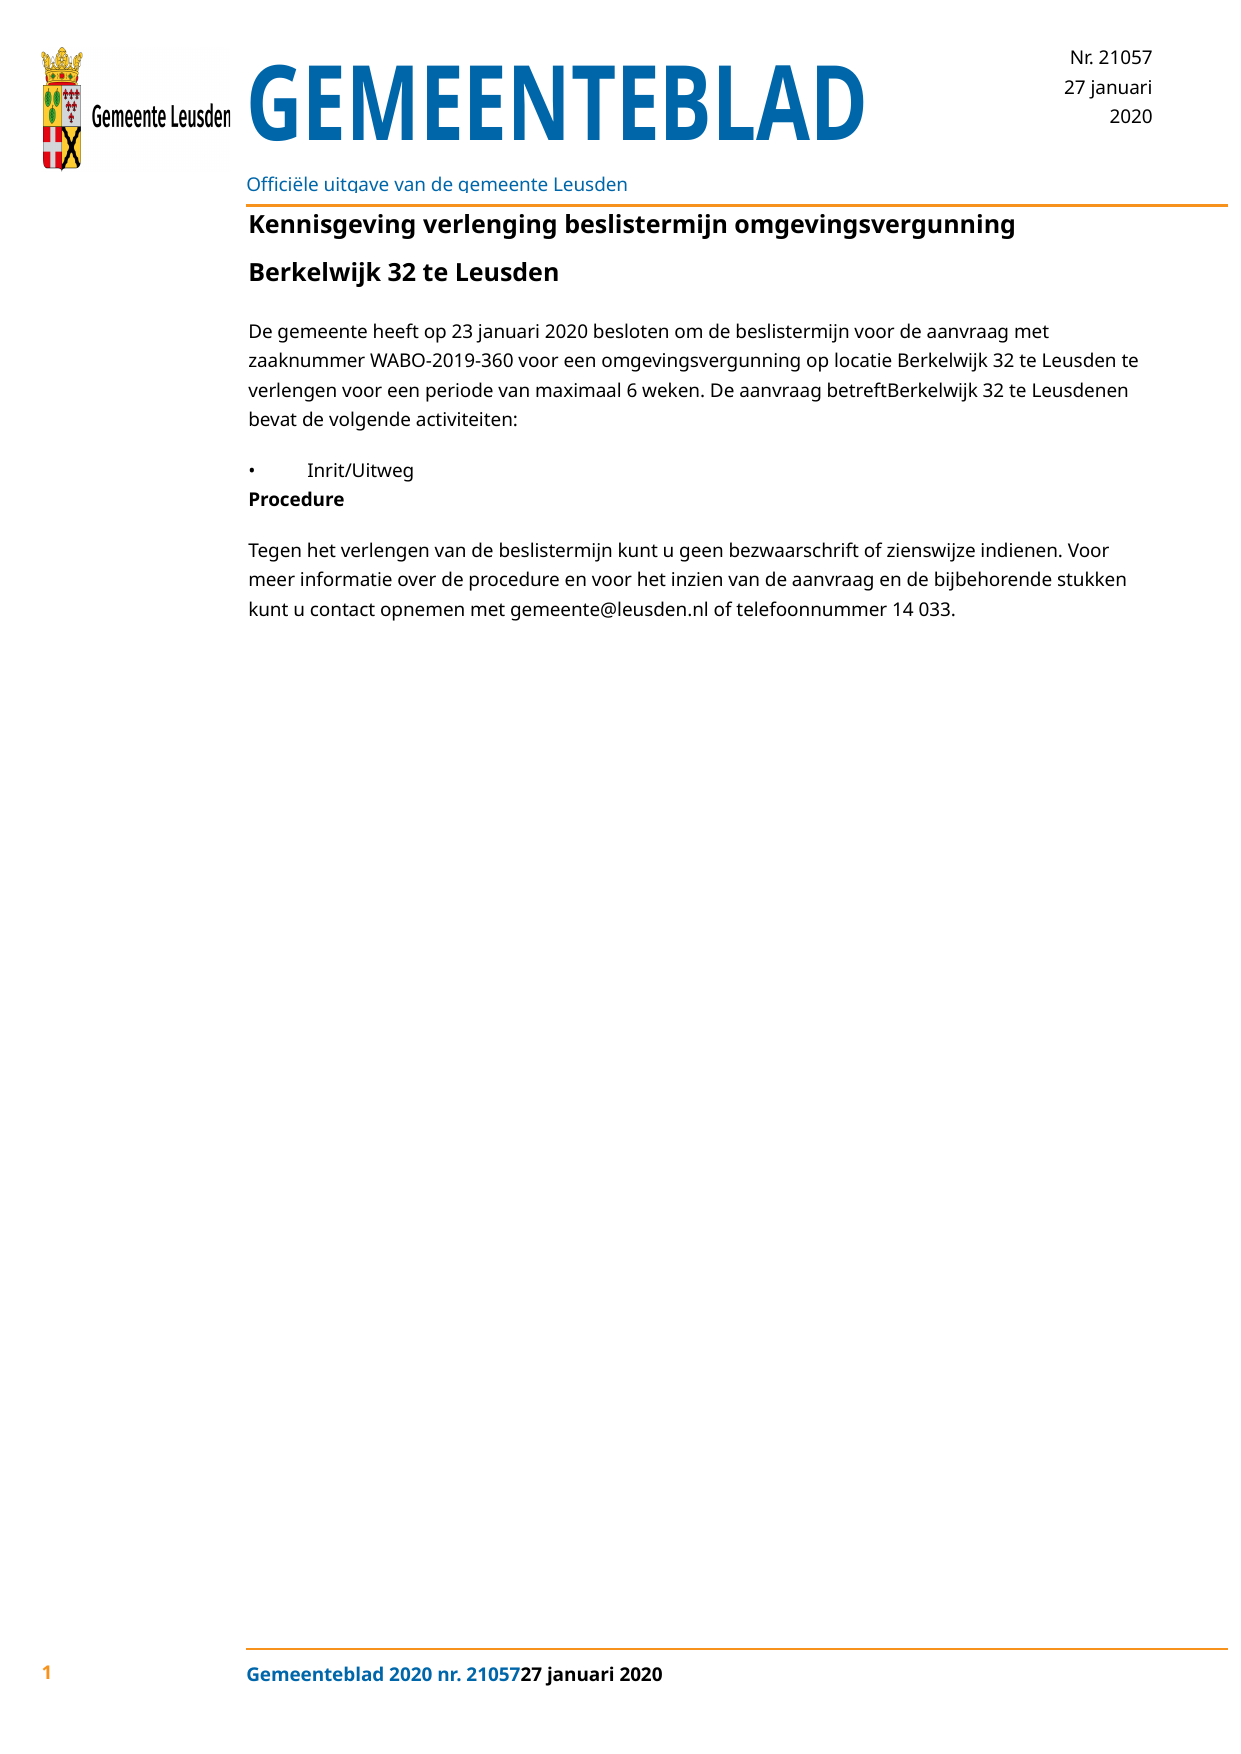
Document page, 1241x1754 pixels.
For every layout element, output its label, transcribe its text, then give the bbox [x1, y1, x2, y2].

text De gemeente heeft op 23 januari 2020 besloten om de beslistermijn voor de aanvraag met zaaknummer WABO-2019-360 voor een omgevingsvergunning op locatie Berkelwijk 32 te Leusden te verlengen voor een periode van maximaal 6 weken. De aanvraag betreftBerkelwijk 32 te Leusdenen bevat de volgende activiteiten: [248, 318, 1152, 432]
text Procedure [248, 487, 1152, 512]
text Kennisgeving verlenging beslistermijn omgevingsvergunning Berkelwijk 32 te Leusden [248, 207, 1152, 288]
list Inrit/Uitweg [248, 457, 1152, 483]
text Tegen het verlengen van de beslistermijn kunt u geen bezwaarschrift of zienswijze indienen. Voor meer informatie over de procedure en voor het inzien van de aanvraag en de bijbehorende stukken kunt u contact opnemen met gemeente@leusden.nl of telefoonnummer 14 033. [248, 537, 1152, 622]
picture [41, 47, 231, 172]
